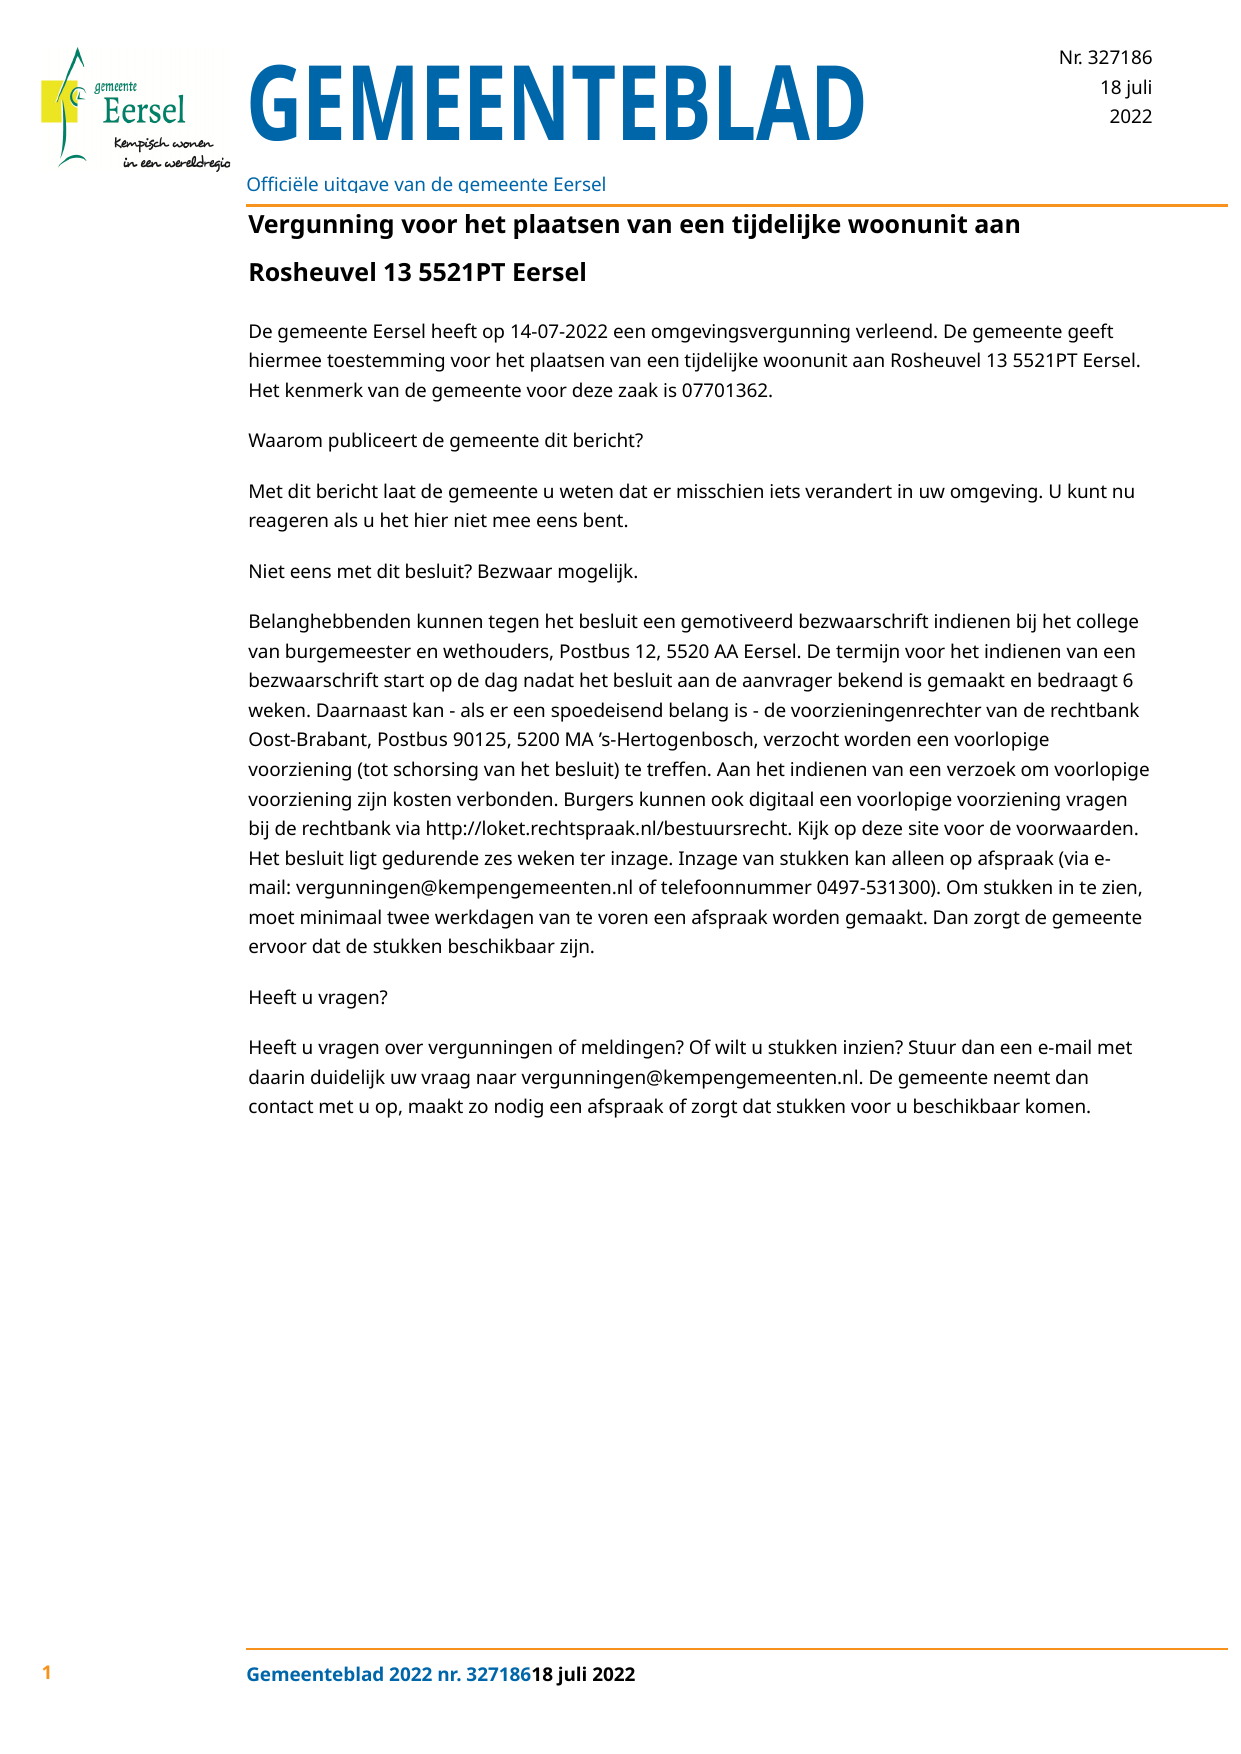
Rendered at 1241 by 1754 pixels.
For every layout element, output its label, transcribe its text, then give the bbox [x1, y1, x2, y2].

text De gemeente Eersel heeft op 14-07-2022 een omgevingsvergunning verleend. De gemeente geeft hiermee toestemming voor het plaatsen van een tijdelijke woonunit aan Rosheuvel 13 5521PT Eersel. Het kenmerk van de gemeente voor deze zaak is 07701362. [248, 318, 1152, 403]
text Heeft u vragen over vergunningen of meldingen? Of wilt u stukken inzien? Stuur dan een e-mail met daarin duidelijk uw vraag naar vergunningen@kempengemeenten.nl. De gemeente neemt dan contact met u op, maakt zo nodig een afspraak of zorgt dat stukken voor u beschikbaar komen. [248, 1034, 1152, 1119]
text Met dit bericht laat de gemeente u weten dat er misschien iets verandert in uw omgeving. U kunt nu reageren als u het hier niet mee eens bent. [248, 478, 1152, 533]
text Waarom publiceert de gemeente dit bericht? [248, 427, 1152, 453]
text Heeft u vragen? [248, 984, 1152, 1010]
picture [41, 47, 231, 172]
text Belanghebbenden kunnen tegen het besluit een gemotiveerd bezwaarschrift indienen bij het college van burgemeester en wethouders, Postbus 12, 5520 AA Eersel. De termijn voor het indienen van een bezwaarschrift start op de dag nadat het besluit aan de aanvrager bekend is gemaakt en bedraagt 6 weken. Daarnaast kan - als er een spoedeisend belang is - de voorzieningenrechter van de rechtbank Oost-Brabant, Postbus 90125, 5200 MA ’s-Hertogenbosch, verzocht worden een voorlopige voorziening (tot schorsing van het besluit) te treffen. Aan het indienen van een verzoek om voorlopige voorziening zijn kosten verbonden. Burgers kunnen ook digitaal een voorlopige voorziening vragen bij de rechtbank via http://loket.rechtspraak.nl/bestuursrecht. Kijk op deze site voor de voorwaarden. Het besluit ligt gedurende zes weken ter inzage. Inzage van stukken kan alleen op afspraak (via e-mail: vergunningen@kempengemeenten.nl of telefoonnummer 0497-531300). Om stukken in te zien, moet minimaal twee werkdagen van te voren een afspraak worden gemaakt. Dan zorgt de gemeente ervoor dat de stukken beschikbaar zijn. [248, 608, 1152, 959]
text Niet eens met dit besluit? Bezwaar mogelijk. [248, 558, 1152, 584]
text Vergunning voor het plaatsen van een tijdelijke woonunit aan Rosheuvel 13 5521PT Eersel [248, 207, 1152, 288]
